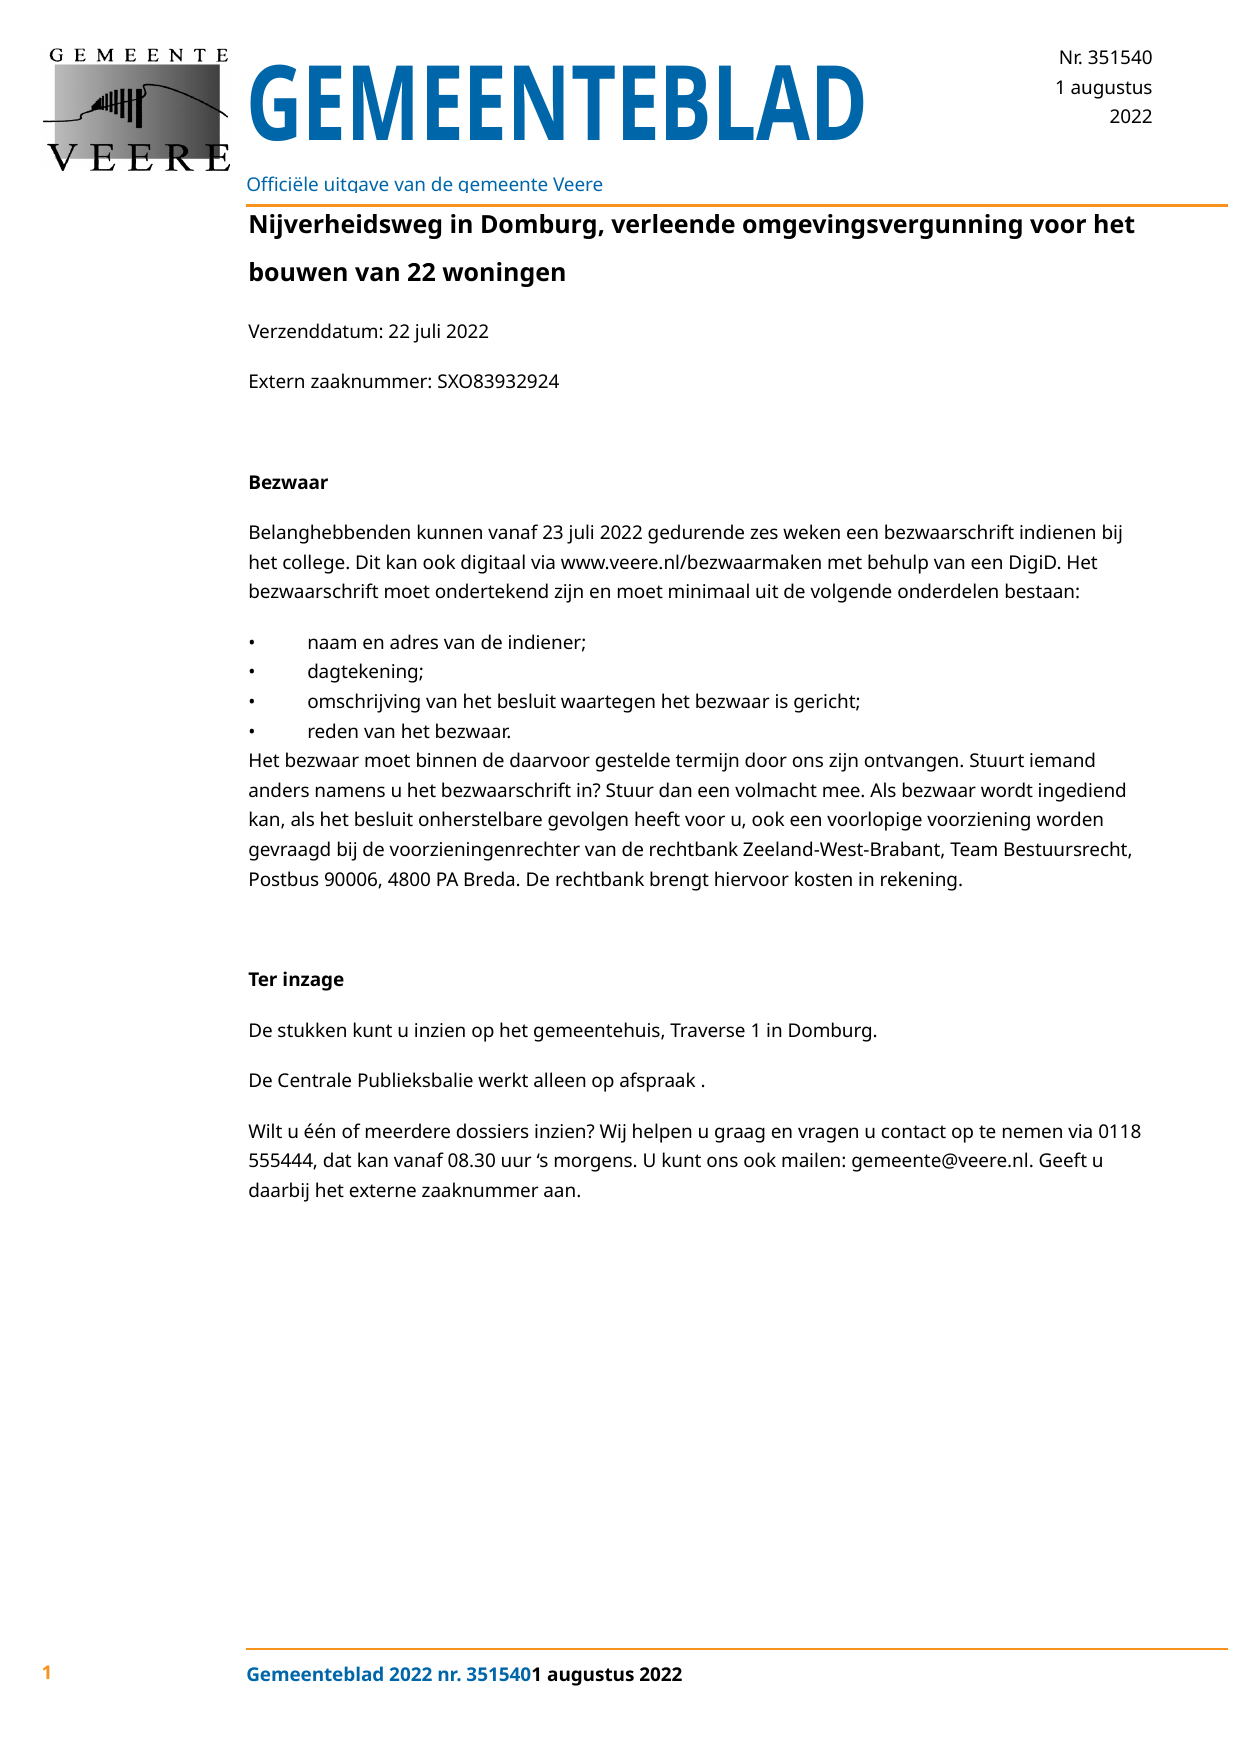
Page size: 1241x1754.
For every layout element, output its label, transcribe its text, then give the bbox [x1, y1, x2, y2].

picture [41, 47, 231, 172]
text Wilt u één of meerdere dossiers inzien? Wij helpen u graag en vragen u contact op te nemen via 0118 555444, dat kan vanaf 08.30 uur ‘s morgens. U kunt ons ook mailen: gemeente@veere.nl. Geeft u daarbij het externe zaaknummer aan. [248, 1118, 1152, 1203]
text Het bezwaar moet binnen de daarvoor gestelde termijn door ons zijn ontvangen. Stuurt iemand anders namens u het bezwaarschrift in? Stuur dan een volmacht mee. Als bezwaar wordt ingediend kan, als het besluit onherstelbare gevolgen heeft voor u, ook een voorlopige voorziening worden gevraagd bij de voorzieningenrechter van de rechtbank Zeeland-West-Brabant, Team Bestuursrecht, Postbus 90006, 4800 PA Breda. De rechtbank brengt hiervoor kosten in rekening. [248, 747, 1152, 892]
list naam en adres van de indiener; [248, 629, 1152, 655]
text Belanghebbenden kunnen vanaf 23 juli 2022 gedurende zes weken een bezwaarschrift indienen bij het college. Dit kan ook digitaal via www.veere.nl/bezwaarmaken met behulp van een DigiD. Het bezwaarschrift moet ondertekend zijn en moet minimaal uit de volgende onderdelen bestaan: [248, 519, 1152, 604]
text Bezwaar [248, 469, 1152, 495]
text De Centrale Publieksbalie werkt alleen op afspraak . [248, 1067, 1152, 1093]
list dagtekening; [248, 659, 1152, 684]
text Verzenddatum: 22 juli 2022 [248, 318, 1152, 344]
list omschrijving van het besluit waartegen het bezwaar is gericht; [248, 688, 1152, 714]
list reden van het bezwaar. [248, 718, 1152, 744]
text De stukken kunt u inzien op het gemeentehuis, Traverse 1 in Domburg. [248, 1017, 1152, 1043]
text Ter inzage [248, 967, 1152, 992]
text Extern zaaknummer: SXO83932924 [248, 368, 1152, 394]
text Nijverheidsweg in Domburg, verleende omgevingsvergunning voor het bouwen van 22 woningen [248, 207, 1152, 288]
